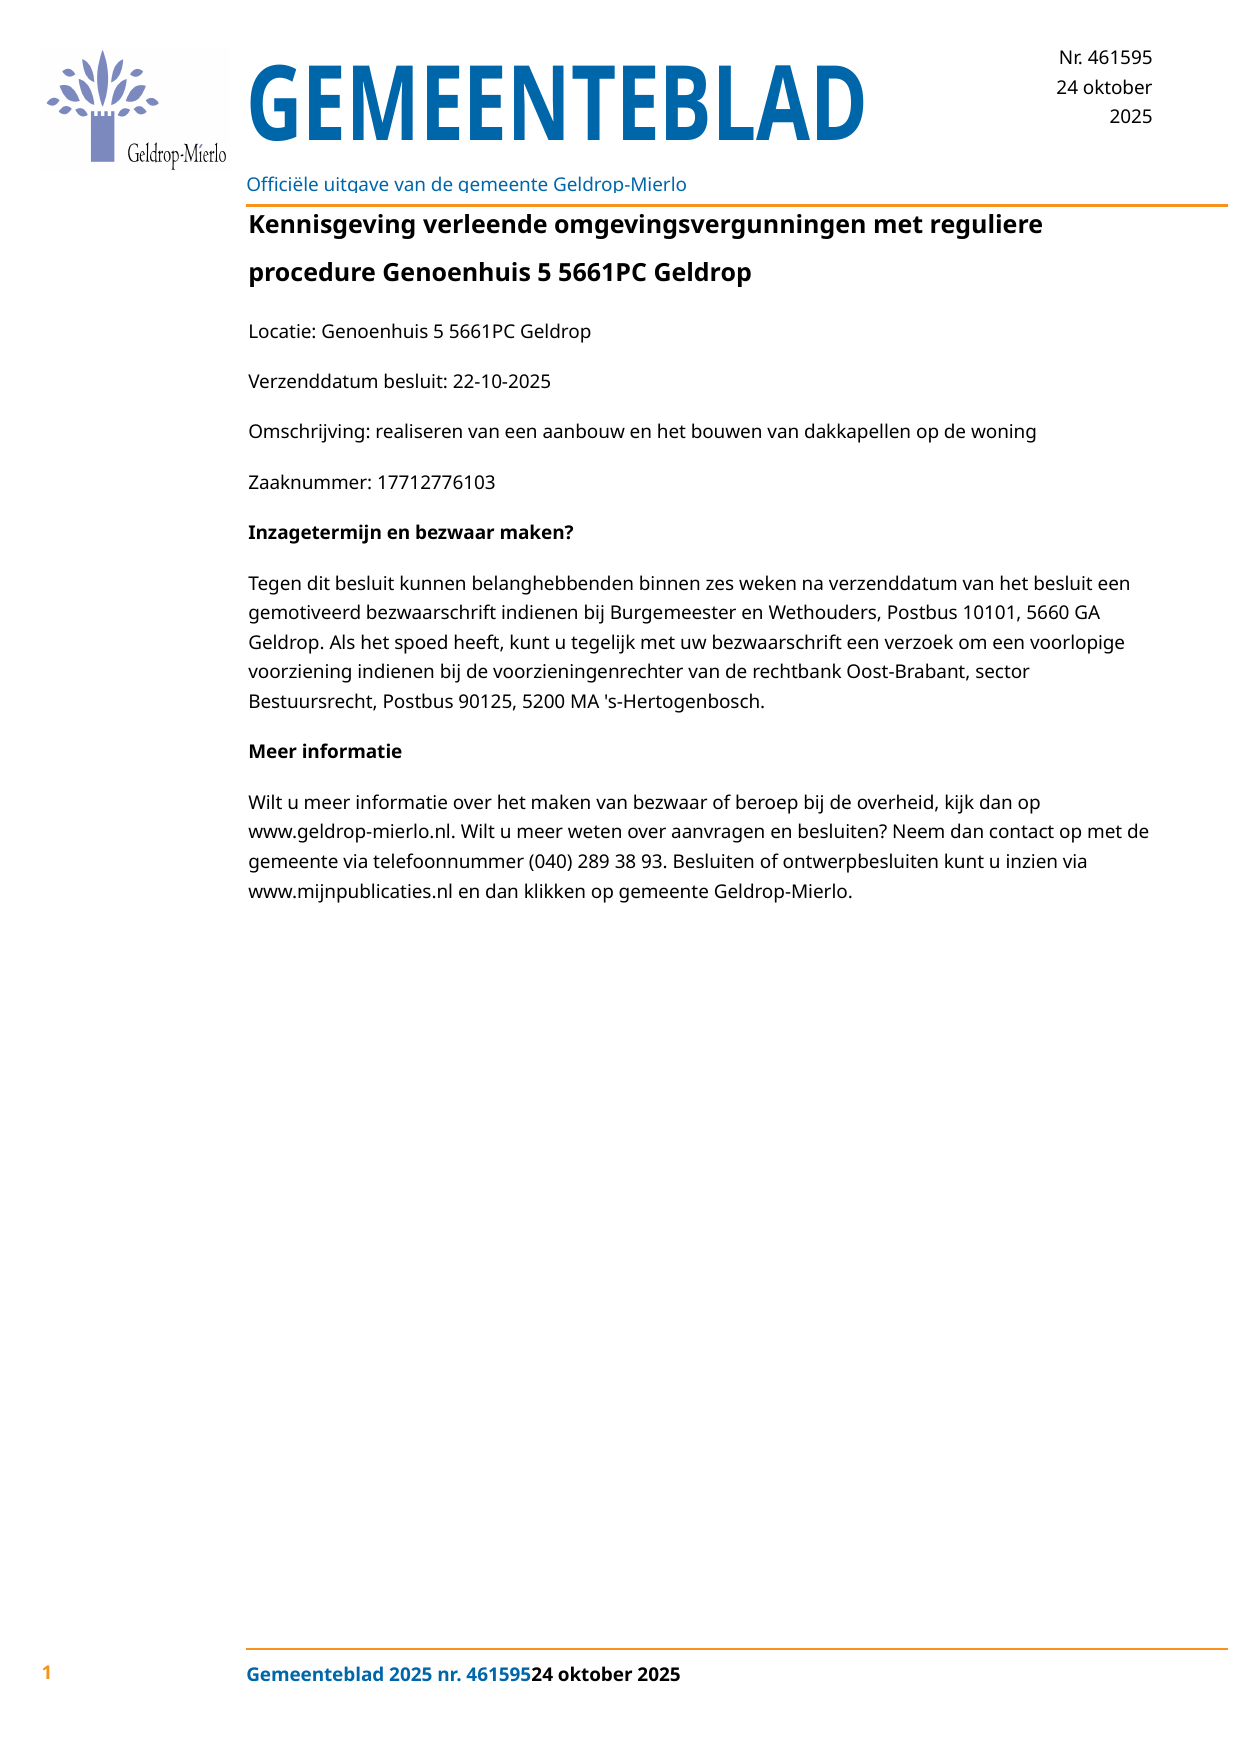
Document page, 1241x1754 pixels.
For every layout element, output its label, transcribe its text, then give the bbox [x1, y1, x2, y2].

text Tegen dit besluit kunnen belanghebbenden binnen zes weken na verzenddatum van het besluit een gemotiveerd bezwaarschrift indienen bij Burgemeester en Wethouders, Postbus 10101, 5660 GA Geldrop. Als het spoed heeft, kunt u tegelijk met uw bezwaarschrift een verzoek om een voorlopige voorziening indienen bij de voorzieningenrechter van de rechtbank Oost-Brabant, sector Bestuursrecht, Postbus 90125, 5200 MA 's-Hertogenbosch. [248, 570, 1152, 714]
text Inzagetermijn en bezwaar maken? [248, 519, 1152, 545]
text Omschrijving: realiseren van een aanbouw en het bouwen van dakkapellen op de woning [248, 419, 1152, 444]
text Zaaknummer: 17712776103 [248, 469, 1152, 495]
text Meer informatie [248, 739, 1152, 764]
text Wilt u meer informatie over het maken van bezwaar of beroep bij de overheid, kijk dan op www.geldrop-mierlo.nl. Wilt u meer weten over aanvragen en besluiten? Neem dan contact op met de gemeente via telefoonnummer (040) 289 38 93. Besluiten of ontwerpbesluiten kunt u inzien via www.mijnpublicaties.nl en dan klikken op gemeente Geldrop-Mierlo. [248, 789, 1152, 904]
picture [41, 47, 231, 172]
text Verzenddatum besluit: 22-10-2025 [248, 368, 1152, 394]
text Locatie: Genoenhuis 5 5661PC Geldrop [248, 318, 1152, 344]
text Kennisgeving verleende omgevingsvergunningen met reguliere procedure Genoenhuis 5 5661PC Geldrop [248, 207, 1152, 288]
